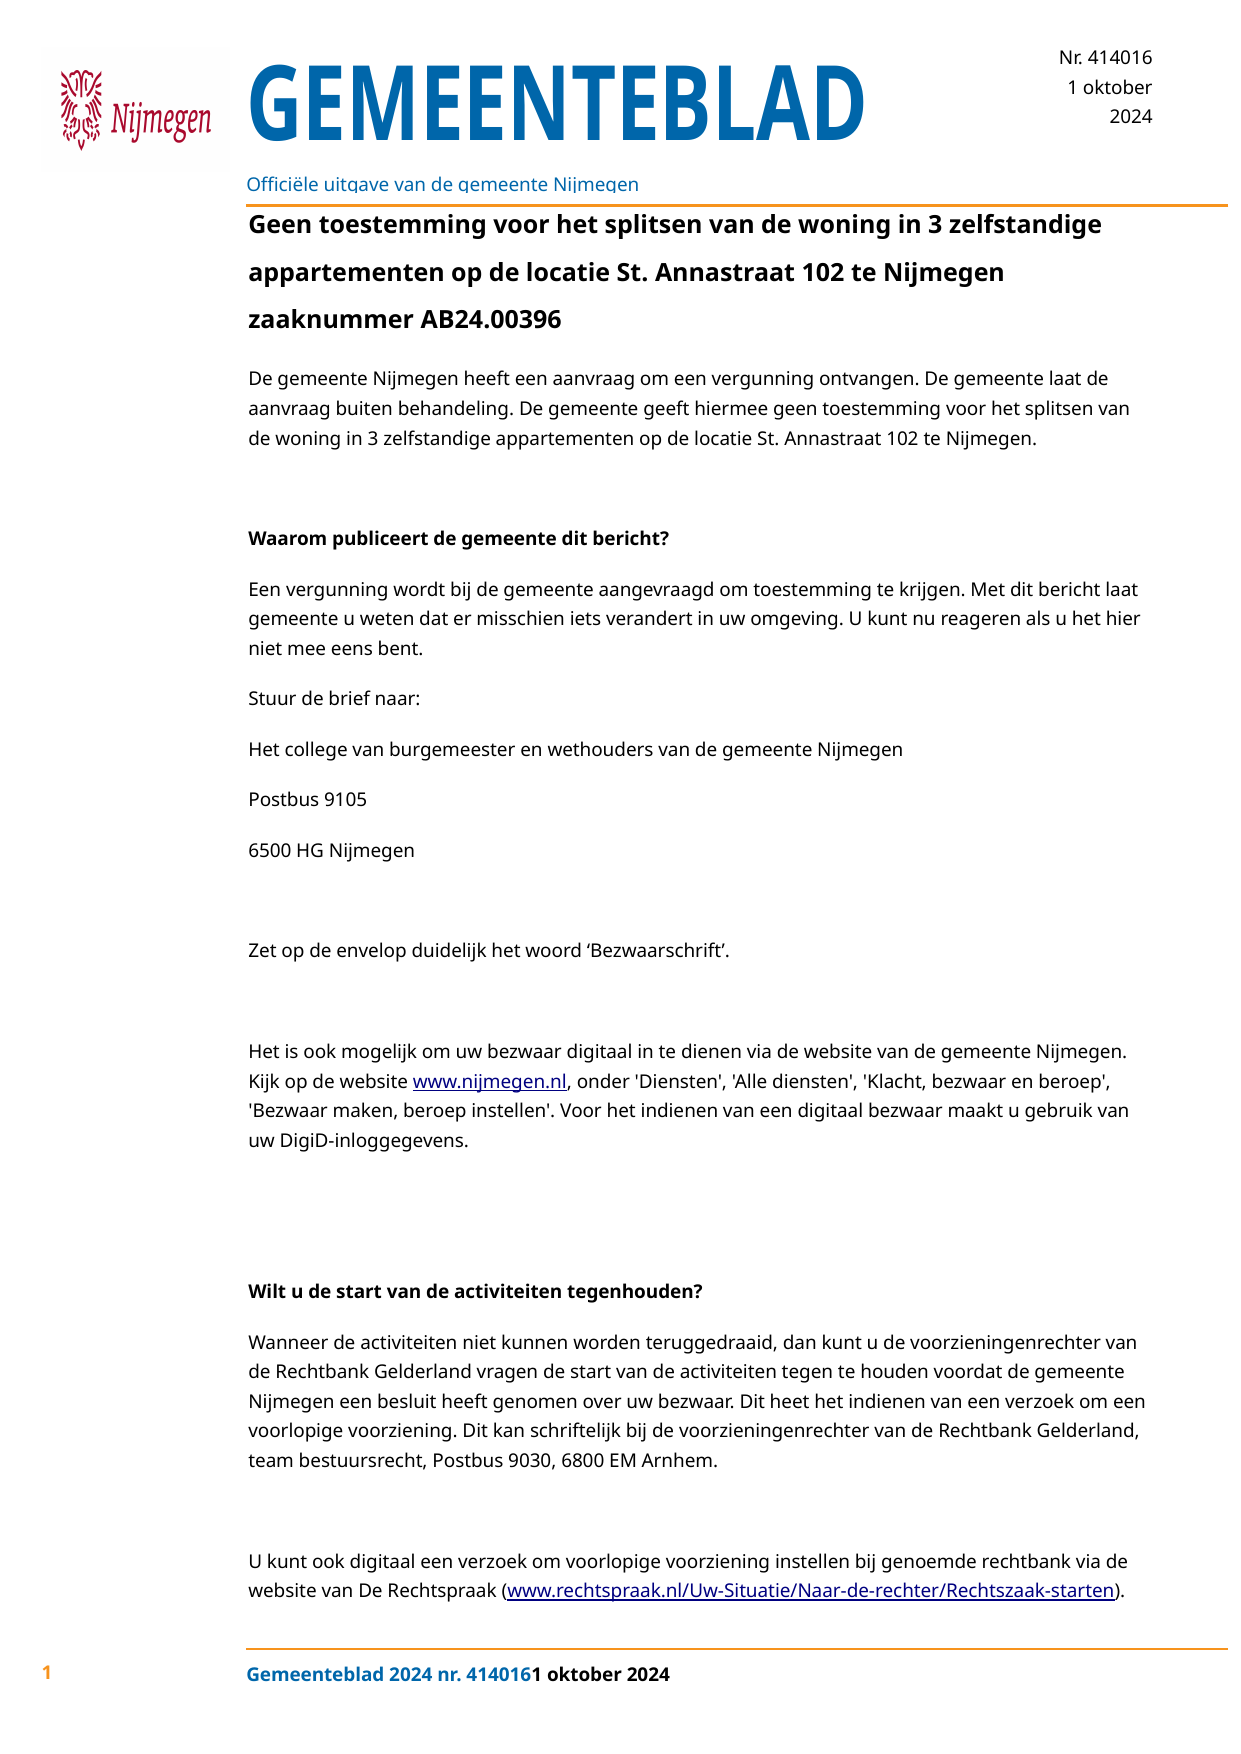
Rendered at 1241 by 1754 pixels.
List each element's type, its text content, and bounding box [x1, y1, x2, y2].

text Geen toestemming voor het splitsen van de woning in 3 zelfstandige appartementen op de locatie St. Annastraat 102 te Nijmegen zaaknummer AB24.00396 [248, 207, 1152, 336]
text Postbus 9105 [248, 786, 1152, 812]
text Een vergunning wordt bij de gemeente aangevraagd om toestemming te krijgen. Met dit bericht laat gemeente u weten dat er misschien iets verandert in uw omgeving. U kunt nu reageren als u het hier niet mee eens bent. [248, 576, 1152, 661]
text 6500 HG Nijmegen [248, 837, 1152, 862]
text De gemeente Nijmegen heeft een aanvraag om een vergunning ontvangen. De gemeente laat de aanvraag buiten behandeling. De gemeente geeft hiermee geen toestemming voor het splitsen van de woning in 3 zelfstandige appartementen op de locatie St. Annastraat 102 te Nijmegen. [248, 366, 1152, 450]
text Zet op de envelop duidelijk het woord ‘Bezwaarschrift’. [248, 938, 1152, 963]
text Waarom publiceert de gemeente dit bericht? [248, 526, 1152, 551]
text U kunt ook digitaal een verzoek om voorlopige voorziening instellen bij genoemde rechtbank via de website van De Rechtspraak (www.rechtspraak.nl/Uw-Situatie/Naar-de-rechter/Rechtszaak-starten). [248, 1548, 1152, 1603]
text Het is ook mogelijk om uw bezwaar digitaal in te dienen via de website van de gemeente Nijmegen. Kijk op de website www.nijmegen.nl, onder 'Diensten', 'Alle diensten', 'Klacht, bezwaar en beroep', 'Bezwaar maken, beroep instellen'. Voor het indienen van een digitaal bezwaar maakt u gebruik van uw DigiD-inloggegevens. [248, 1038, 1152, 1153]
text Stuur de brief naar: [248, 686, 1152, 711]
text Wanneer de activiteiten niet kunnen worden teruggedraaid, dan kunt u de voorzieningenrechter van de Rechtbank Gelderland vragen de start van de activiteiten tegen te houden voordat de gemeente Nijmegen een besluit heeft genomen over uw bezwaar. Dit heet het indienen van een verzoek om een voorlopige voorziening. Dit kan schriftelijk bij de voorzieningenrechter van de Rechtbank Gelderland, team bestuursrecht, Postbus 9030, 6800 EM Arnhem. [248, 1329, 1152, 1473]
text Wilt u de start van de activiteiten tegenhouden? [248, 1278, 1152, 1304]
picture [41, 47, 231, 172]
text Het college van burgemeester en wethouders van de gemeente Nijmegen [248, 736, 1152, 762]
